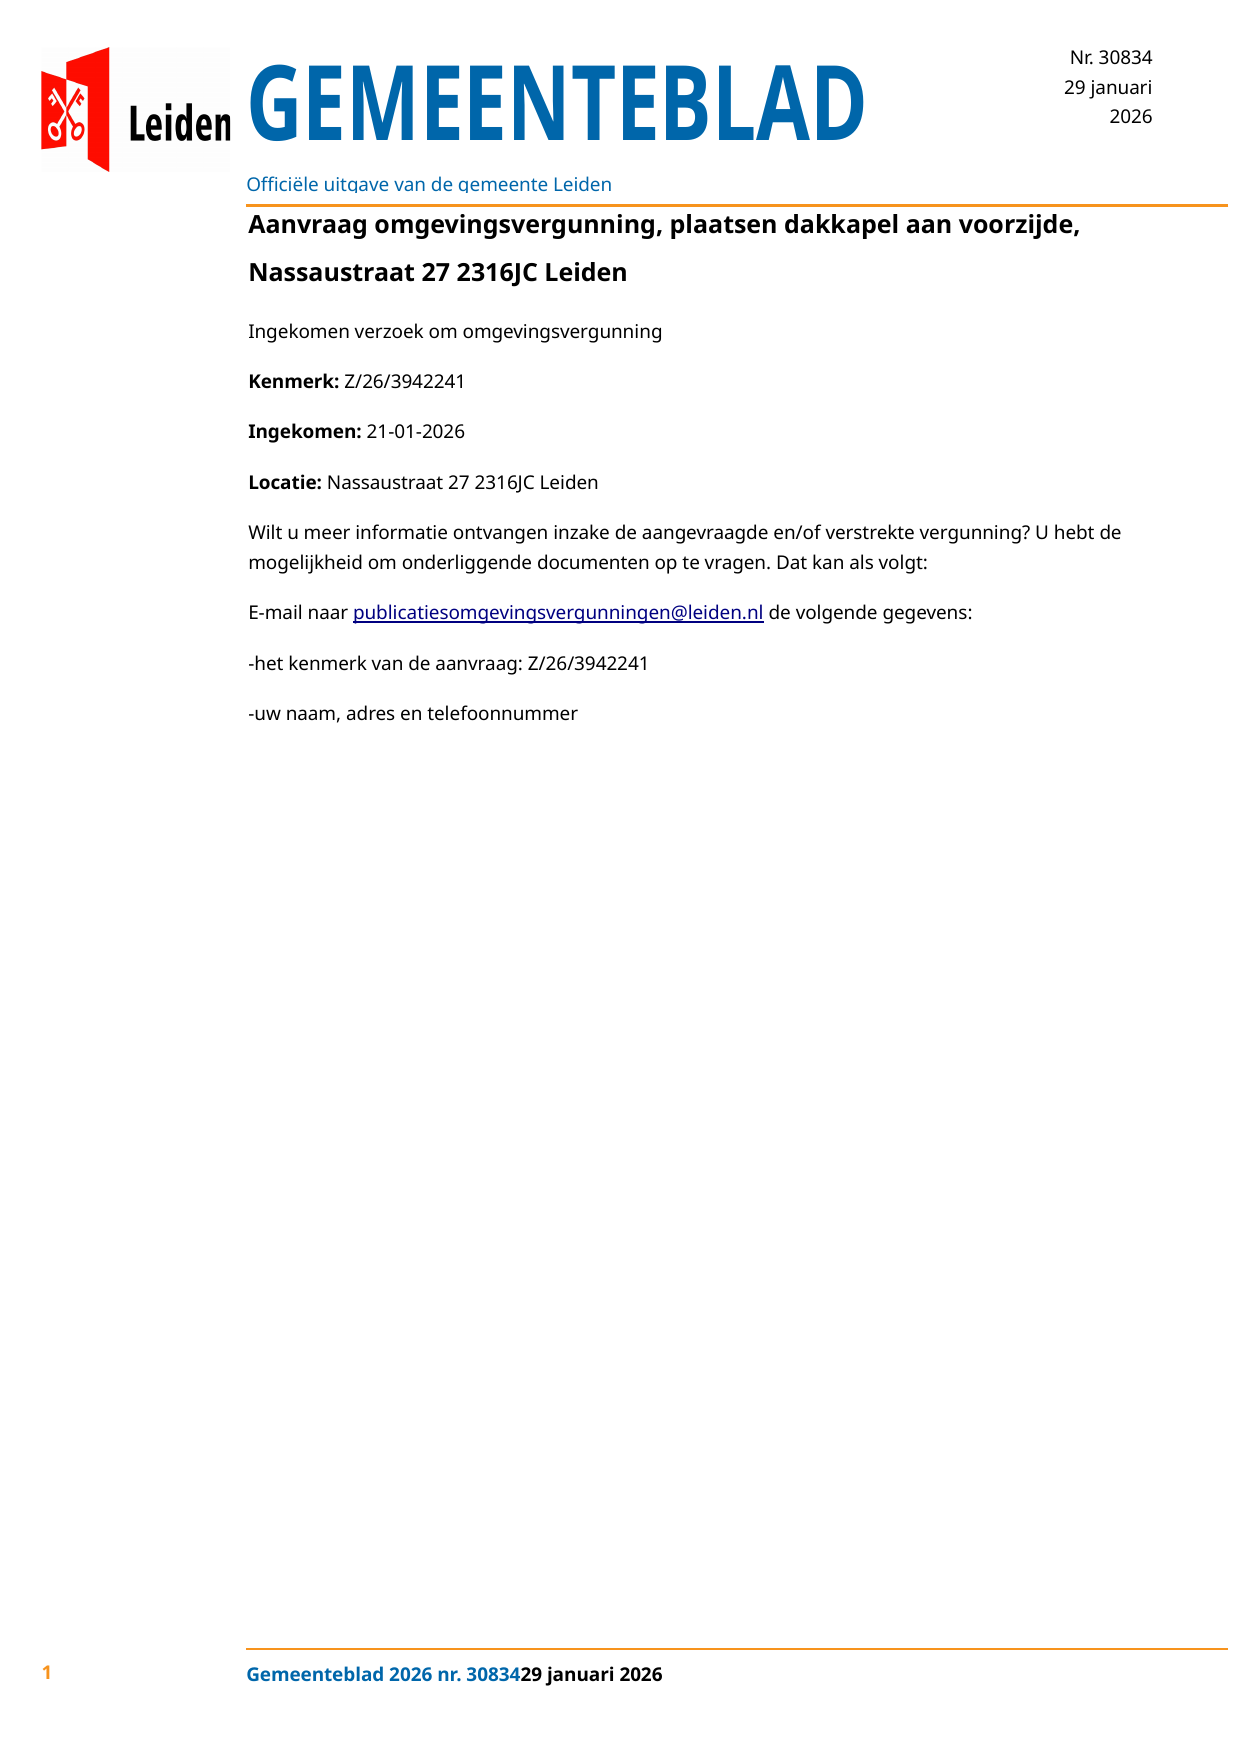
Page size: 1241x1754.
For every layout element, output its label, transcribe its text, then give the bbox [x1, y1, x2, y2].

picture [41, 47, 231, 172]
text Kenmerk: Z/26/3942241 [248, 368, 1152, 394]
text -het kenmerk van de aanvraag: Z/26/3942241 [248, 650, 1152, 676]
text Ingekomen verzoek om omgevingsvergunning [248, 318, 1152, 344]
text Ingekomen: 21-01-2026 [248, 419, 1152, 444]
text E-mail naar publicatiesomgevingsvergunningen@leiden.nl de volgende gegevens: [248, 599, 1152, 625]
text Aanvraag omgevingsvergunning, plaatsen dakkapel aan voorzijde, Nassaustraat 27 2316JC Leiden [248, 207, 1152, 288]
text -uw naam, adres en telefoonnummer [248, 700, 1152, 726]
text Wilt u meer informatie ontvangen inzake de aangevraagde en/of verstrekte vergunning? U hebt de mogelijkheid om onderliggende documenten op te vragen. Dat kan als volgt: [248, 519, 1152, 575]
text Locatie: Nassaustraat 27 2316JC Leiden [248, 469, 1152, 495]
